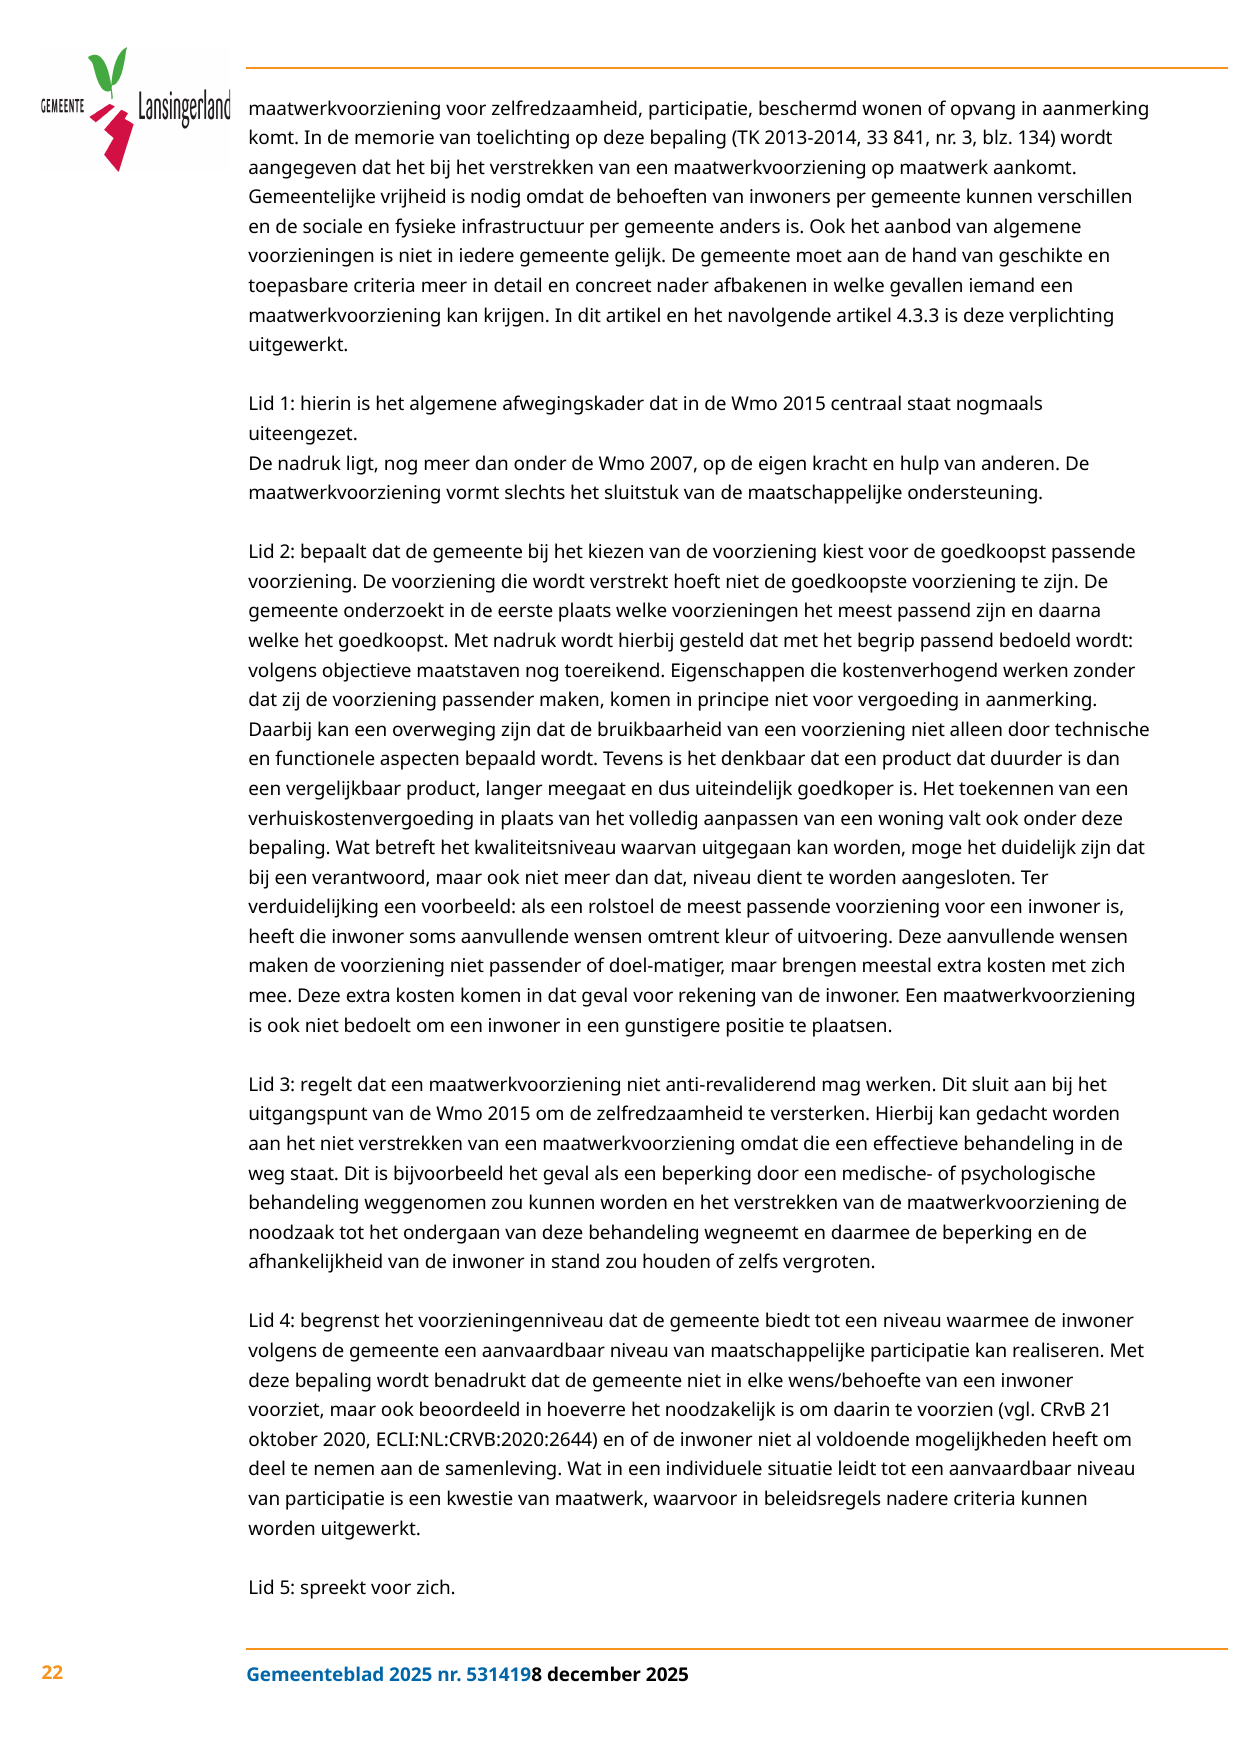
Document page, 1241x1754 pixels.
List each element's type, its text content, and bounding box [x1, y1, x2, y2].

text Lid 1: hierin is het algemene afwegingskader dat in de Wmo 2015 centraal staat nogmaals uiteengezet. [248, 391, 1152, 446]
text De nadruk ligt, nog meer dan onder de Wmo 2007, op de eigen kracht en hulp van anderen. De maatwerkvoorziening vormt slechts het sluitstuk van de maatschappelijke ondersteuning. [248, 450, 1152, 505]
text maatwerkvoorziening voor zelfredzaamheid, participatie, beschermd wonen of opvang in aanmerking komt. In de memorie van toelichting op deze bepaling (TK 2013-2014, 33 841, nr. 3, blz. 134) wordt aangegeven dat het bij het verstrekken van een maatwerkvoorziening op maatwerk aankomt. Gemeentelijke vrijheid is nodig omdat de behoeften van inwoners per gemeente kunnen verschillen en de sociale en fysieke infrastructuur per gemeente anders is. Ook het aanbod van algemene voorzieningen is niet in iedere gemeente gelijk. De gemeente moet aan de hand van geschikte en toepasbare criteria meer in detail en concreet nader afbakenen in welke gevallen iemand een maatwerkvoorziening kan krijgen. In dit artikel en het navolgende artikel 4.3.3 is deze verplichting uitgewerkt. [248, 95, 1152, 357]
text Lid 3: regelt dat een maatwerkvoorziening niet anti-revaliderend mag werken. Dit sluit aan bij het uitgangspunt van de Wmo 2015 om de zelfredzaamheid te versterken. Hierbij kan gedacht worden aan het niet verstrekken van een maatwerkvoorziening omdat die een effectieve behandeling in de weg staat. Dit is bijvoorbeeld het geval als een beperking door een medische- of psychologische behandeling weggenomen zou kunnen worden en het verstrekken van de maatwerkvoorziening de noodzaak tot het ondergaan van deze behandeling wegneemt en daarmee de beperking en de afhankelijkheid van de inwoner in stand zou houden of zelfs vergroten. [248, 1071, 1152, 1274]
text Lid 5: spreekt voor zich. [248, 1574, 1152, 1600]
picture [41, 47, 231, 172]
text Lid 4: begrenst het voorzieningenniveau dat de gemeente biedt tot een niveau waarmee de inwoner volgens de gemeente een aanvaardbaar niveau van maatschappelijke participatie kan realiseren. Met deze bepaling wordt benadrukt dat de gemeente niet in elke wens/behoefte van een inwoner voorziet, maar ook beoordeeld in hoeverre het noodzakelijk is om daarin te voorzien (vgl. CRvB 21 oktober 2020, ECLI:NL:CRVB:2020:2644) en of de inwoner niet al voldoende mogelijkheden heeft om deel te nemen aan de samenleving. Wat in een individuele situatie leidt tot een aanvaardbaar niveau van participatie is een kwestie van maatwerk, waarvoor in beleidsregels nadere criteria kunnen worden uitgewerkt. [248, 1308, 1152, 1541]
text Lid 2: bepaalt dat de gemeente bij het kiezen van de voorziening kiest voor de goedkoopst passende voorziening. De voorziening die wordt verstrekt hoeft niet de goedkoopste voorziening te zijn. De gemeente onderzoekt in de eerste plaats welke voorzieningen het meest passend zijn en daarna welke het goedkoopst. Met nadruk wordt hierbij gesteld dat met het begrip passend bedoeld wordt: volgens objectieve maatstaven nog toereikend. Eigenschappen die kostenverhogend werken zonder dat zij de voorziening passender maken, komen in principe niet voor vergoeding in aanmerking. Daarbij kan een overweging zijn dat de bruikbaarheid van een voorziening niet alleen door technische en functionele aspecten bepaald wordt. Tevens is het denkbaar dat een product dat duurder is dan een vergelijkbaar product, langer meegaat en dus uiteindelijk goedkoper is. Het toekennen van een verhuiskostenvergoeding in plaats van het volledig aanpassen van een woning valt ook onder deze bepaling. Wat betreft het kwaliteitsniveau waarvan uitgegaan kan worden, moge het duidelijk zijn dat bij een verantwoord, maar ook niet meer dan dat, niveau dient te worden aangesloten. Ter verduidelijking een voorbeeld: als een rolstoel de meest passende voorziening voor een inwoner is, heeft die inwoner soms aanvullende wensen omtrent kleur of uitvoering. Deze aanvullende wensen maken de voorziening niet passender of doel-matiger, maar brengen meestal extra kosten met zich mee. Deze extra kosten komen in dat geval voor rekening van de inwoner. Een maatwerkvoorziening is ook niet bedoelt om een inwoner in een gunstigere positie te plaatsen. [248, 538, 1152, 1038]
